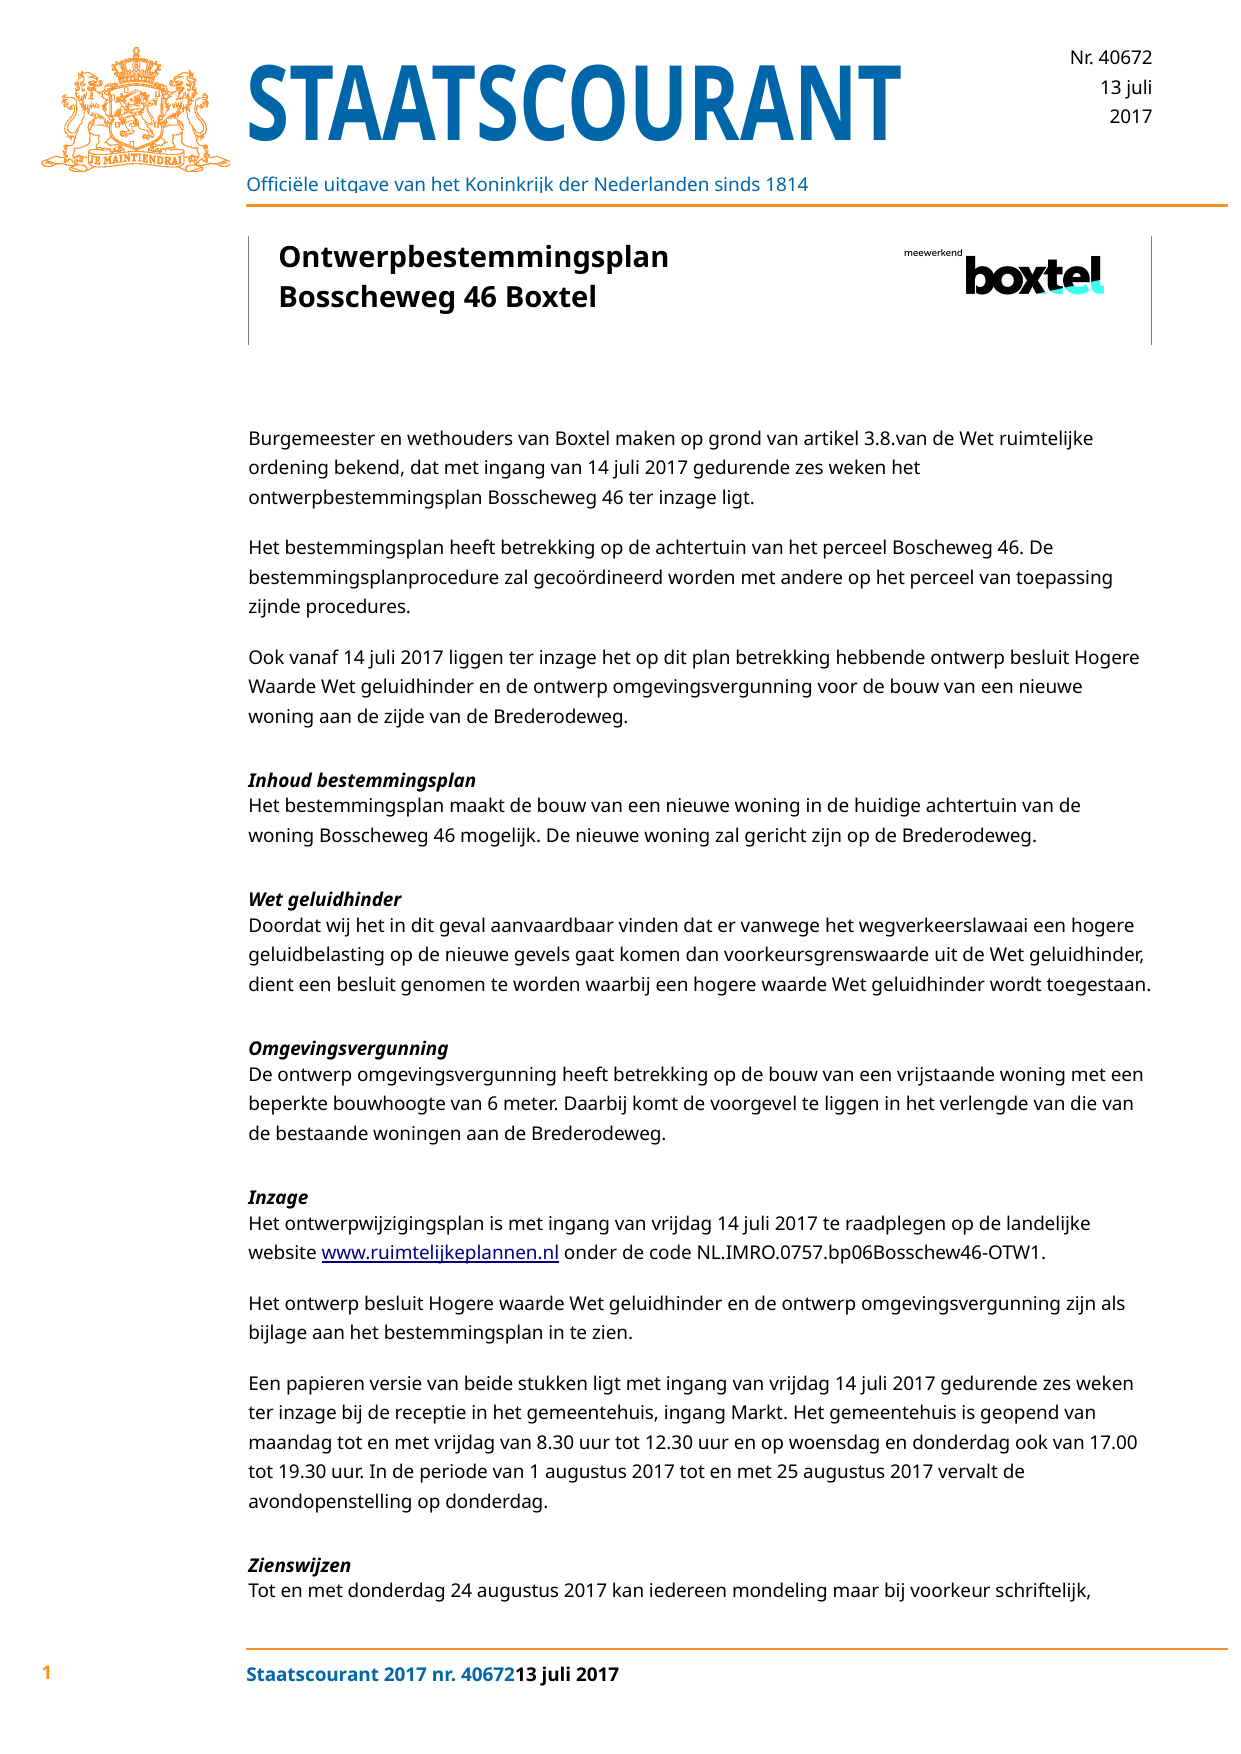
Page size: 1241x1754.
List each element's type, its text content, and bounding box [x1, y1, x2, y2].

text Zienswijzen [248, 1552, 1152, 1578]
text Het bestemmingsplan maakt de bouw van een nieuwe woning in de huidige achtertuin van de woning Bosscheweg 46 mogelijk. De nieuwe woning zal gericht zijn op de Brederodeweg. [248, 793, 1152, 848]
picture [882, 236, 1119, 309]
text De ontwerp omgevingsvergunning heeft betrekking op de bouw van een vrijstaande woning met een beperkte bouwhoogte van 6 meter. Daarbij komt de voorgevel te liggen in het verlengde van die van de bestaande woningen aan de Brederodeweg. [248, 1061, 1152, 1146]
text Burgemeester en wethouders van Boxtel maken op grond van artikel 3.8.van de Wet ruimtelijke ordening bekend, dat met ingang van 14 juli 2017 gedurende zes weken het ontwerpbestemmingsplan Bosscheweg 46 ter inzage ligt. [248, 425, 1152, 509]
text Een papieren versie van beide stukken ligt met ingang van vrijdag 14 juli 2017 gedurende zes weken ter inzage bij de receptie in het gemeentehuis, ingang Markt. Het gemeentehuis is geopend van maandag tot en met vrijdag van 8.30 uur tot 12.30 uur en op woensdag en donderdag ook van 17.00 tot 19.30 uur. In de periode van 1 augustus 2017 tot en met 25 augustus 2017 vervalt de avondopenstelling op donderdag. [248, 1370, 1152, 1514]
text Het ontwerp besluit Hogere waarde Wet geluidhinder en de ontwerp omgevingsvergunning zijn als bijlage aan het bestemmingsplan in te zien. [248, 1290, 1152, 1345]
text Ook vanaf 14 juli 2017 liggen ter inzage het op dit plan betrekking hebbende ontwerp besluit Hogere Waarde Wet geluidhinder en de ontwerp omgevingsvergunning voor de bouw van een nieuwe woning aan de zijde van de Brederodeweg. [248, 644, 1152, 729]
text Wet geluidhinder [248, 886, 1152, 912]
text Het bestemmingsplan heeft betrekking op de achtertuin van het perceel Boscheweg 46. De bestemmingsplanprocedure zal gecoördineerd worden met andere op het perceel van toepassing zijnde procedures. [248, 534, 1152, 619]
table_header [850, 236, 1151, 345]
text Tot en met donderdag 24 augustus 2017 kan iedereen mondeling maar bij voorkeur schriftelijk, [248, 1578, 1152, 1603]
text Inzage [248, 1184, 1152, 1210]
text Omgevingsvergunning [248, 1035, 1152, 1061]
picture [41, 47, 231, 172]
text Inhoud bestemmingsplan [248, 767, 1152, 793]
table_header Ontwerpbestemmingsplan Bosscheweg 46 Boxtel [249, 236, 850, 345]
text Het ontwerpwijzigingsplan is met ingang van vrijdag 14 juli 2017 te raadplegen op de landelijke website www.ruimtelijkeplannen.nl onder de code NL.IMRO.0757.bp06Bosschew46-OTW1. [248, 1210, 1152, 1265]
text Doordat wij het in dit geval aanvaardbaar vinden dat er vanwege het wegverkeerslawaai een hogere geluidbelasting op de nieuwe gevels gaat komen dan voorkeursgrenswaarde uit de Wet geluidhinder, dient een besluit genomen te worden waarbij een hogere waarde Wet geluidhinder wordt toegestaan. [248, 912, 1152, 997]
